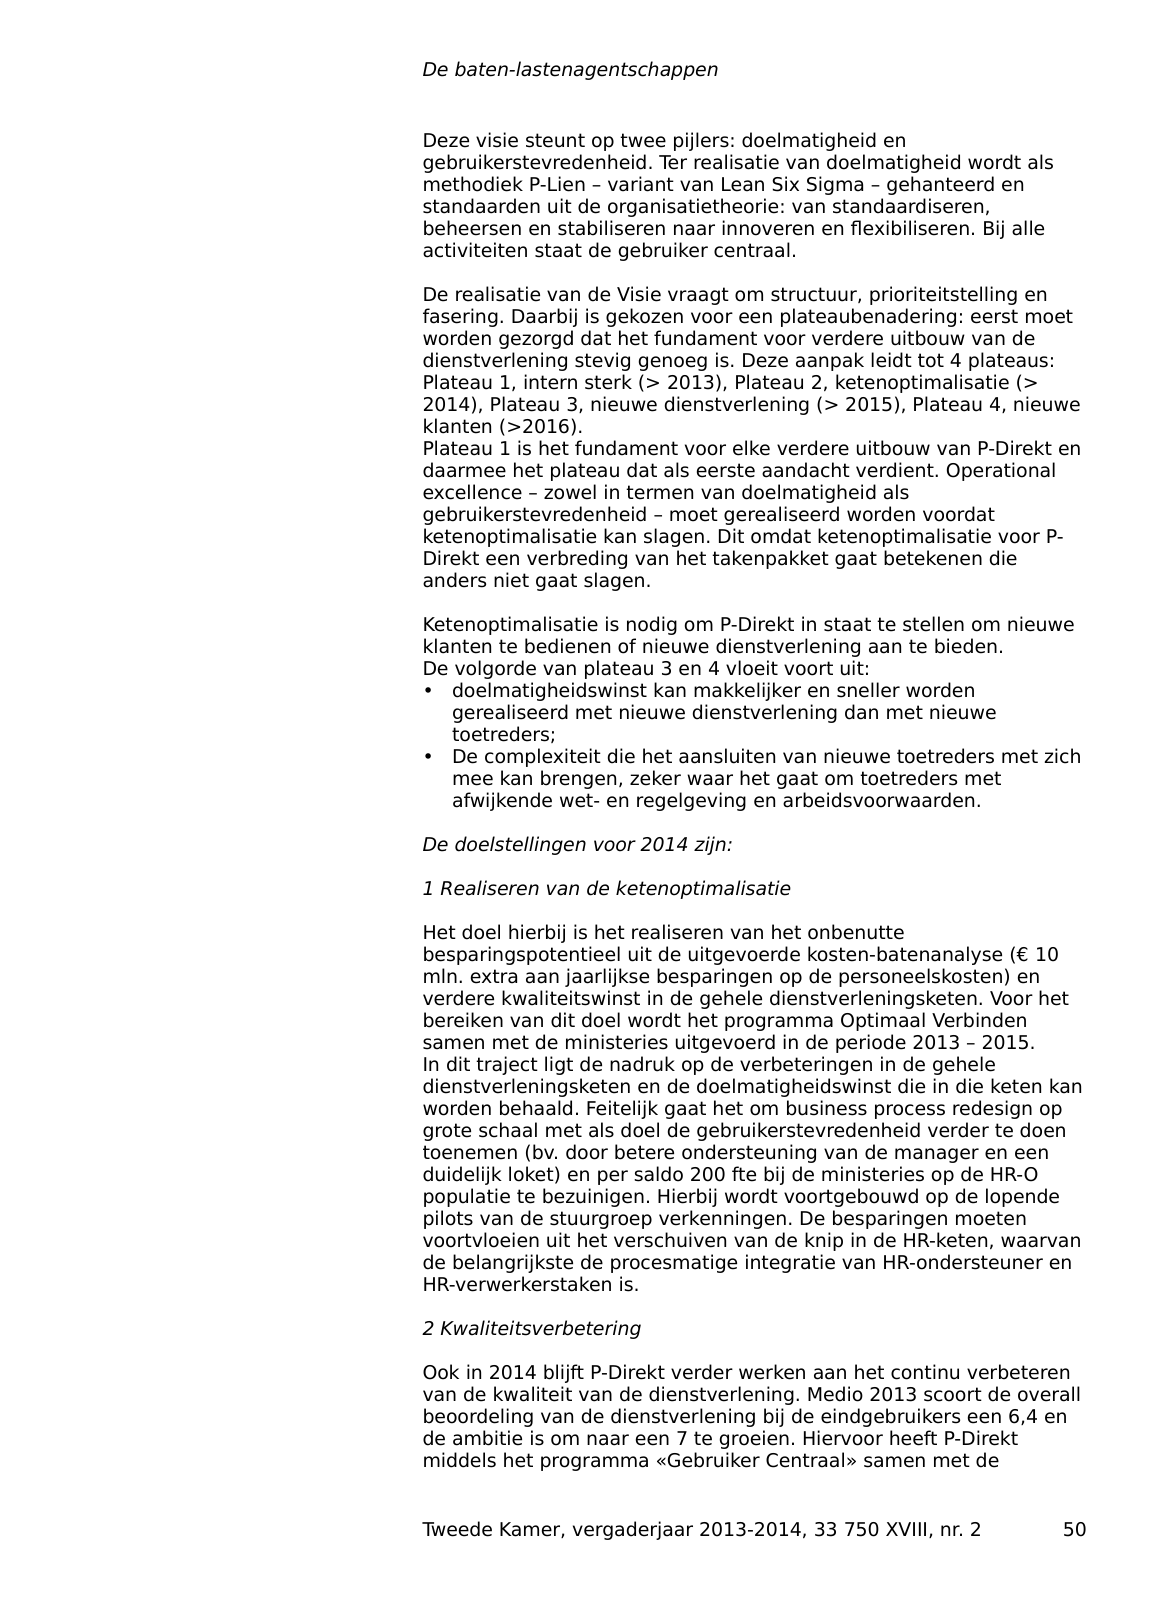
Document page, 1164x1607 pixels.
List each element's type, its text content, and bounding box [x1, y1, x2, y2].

text Plateau 1 is het fundament voor elke verdere uitbouw van P-Direkt en daarmee het plateau dat als eerste aandacht verdient. Operational excellence – zowel in termen van doelmatigheid als gebruikerstevredenheid – moet gerealiseerd worden voordat ketenoptimalisatie kan slagen. Dit omdat ketenoptimalisatie voor P-Direkt een verbreding van het takenpakket gaat betekenen die anders niet gaat slagen. [422, 438, 1087, 592]
text • doelmatigheidswinst kan makkelijker en sneller worden gerealiseerd met nieuwe dienstverlening dan met nieuwe toetreders; [422, 680, 1087, 746]
text Deze visie steunt op twee pijlers: doelmatigheid en gebruikerstevredenheid. Ter realisatie van doelmatigheid wordt als methodiek P-Lien – variant van Lean Six Sigma – gehanteerd en standaarden uit de organisatietheorie: van standaardiseren, beheersen en stabiliseren naar innoveren en flexibiliseren. Bij alle activiteiten staat de gebruiker centraal. [422, 130, 1087, 262]
text Ketenoptimalisatie is nodig om P-Direkt in staat te stellen om nieuwe klanten te bedienen of nieuwe dienstverlening aan te bieden. [422, 614, 1087, 658]
subtitle 1 Realiseren van de ketenoptimalisatie [422, 878, 1087, 900]
text Het doel hierbij is het realiseren van het onbenutte besparingspotentieel uit de uitgevoerde kosten-batenanalyse (€ 10 mln. extra aan jaarlijkse besparingen op de personeelskosten) en verdere kwaliteitswinst in de gehele dienstverleningsketen. Voor het bereiken van dit doel wordt het programma Optimaal Verbinden samen met de ministeries uitgevoerd in de periode 2013 – 2015. [422, 922, 1087, 1054]
text De realisatie van de Visie vraagt om structuur, prioriteitstelling en fasering. Daarbij is gekozen voor een plateaubenadering: eerst moet worden gezorgd dat het fundament voor verdere uitbouw van de dienstverlening stevig genoeg is. Deze aanpak leidt tot 4 plateaus: Plateau 1, intern sterk (> 2013), Plateau 2, ketenoptimalisatie (> 2014), Plateau 3, nieuwe dienstverlening (> 2015), Plateau 4, nieuwe klanten (>2016). [422, 284, 1087, 438]
text • De complexiteit die het aansluiten van nieuwe toetreders met zich mee kan brengen, zeker waar het gaat om toetreders met afwijkende wet- en regelgeving en arbeidsvoorwaarden. [422, 746, 1087, 812]
text Ook in 2014 blijft P-Direkt verder werken aan het continu verbeteren van de kwaliteit van de dienstverlening. Medio 2013 scoort de overall beoordeling van de dienstverlening bij de eindgebruikers een 6,4 en de ambitie is om naar een 7 te groeien. Hiervoor heeft P-Direkt middels het programma «Gebruiker Centraal» samen met de [422, 1362, 1087, 1472]
subtitle De doelstellingen voor 2014 zijn: [422, 834, 1087, 856]
text In dit traject ligt de nadruk op de verbeteringen in de gehele dienstverleningsketen en de doelmatigheidswinst die in die keten kan worden behaald. Feitelijk gaat het om business process redesign op grote schaal met als doel de gebruikerstevredenheid verder te doen toenemen (bv. door betere ondersteuning van de manager en een duidelijk loket) en per saldo 200 fte bij de ministeries op de HR-O populatie te bezuinigen. Hierbij wordt voortgebouwd op de lopende pilots van de stuurgroep verkenningen. De besparingen moeten voortvloeien uit het verschuiven van de knip in de HR-keten, waarvan de belangrijkste de procesmatige integratie van HR-ondersteuner en HR-verwerkerstaken is. [422, 1054, 1087, 1296]
subtitle 2 Kwaliteitsverbetering [422, 1318, 1087, 1340]
text De volgorde van plateau 3 en 4 vloeit voort uit: [422, 658, 1087, 680]
